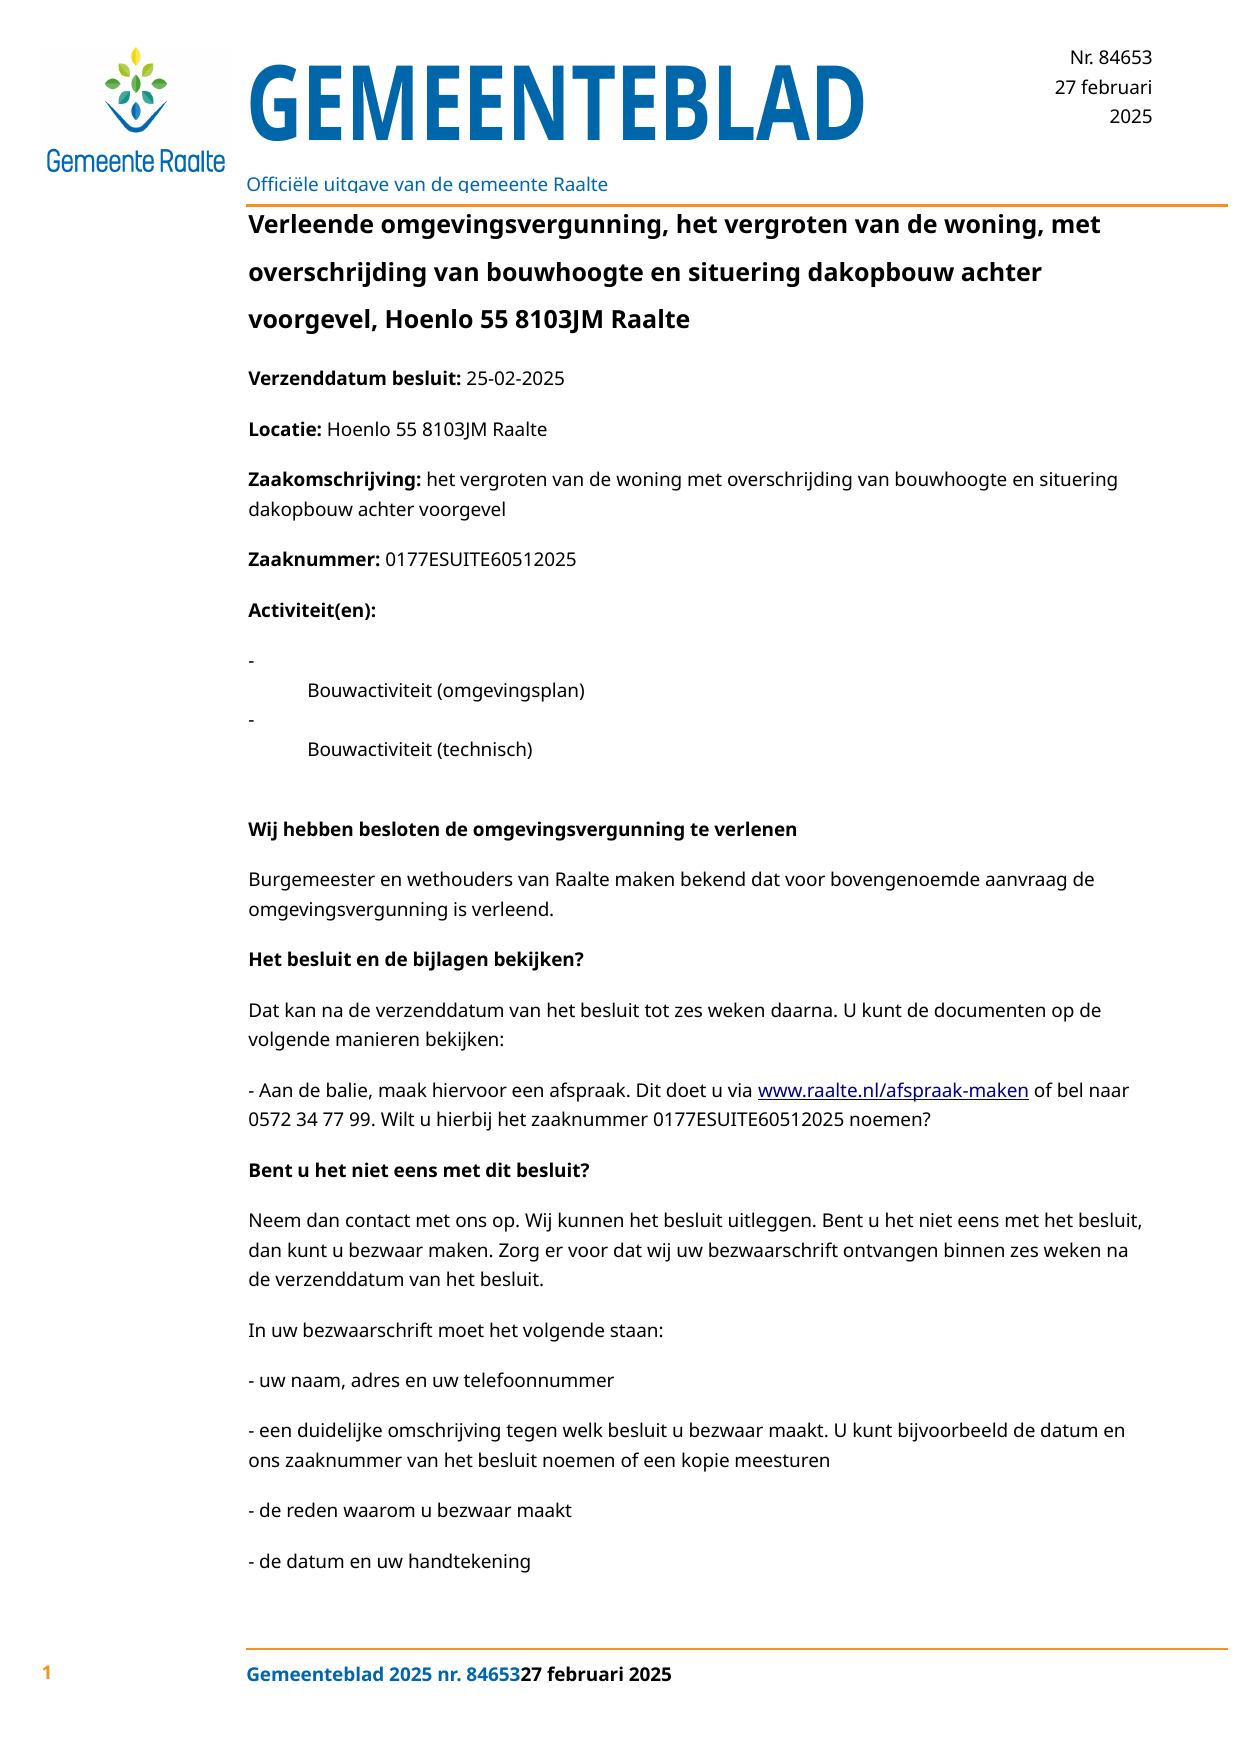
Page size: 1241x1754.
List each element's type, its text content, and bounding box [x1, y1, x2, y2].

text - een duidelijke omschrijving tegen welk besluit u bezwaar maakt. U kunt bijvoorbeeld de datum en ons zaaknummer van het besluit noemen of een kopie meesturen [248, 1418, 1152, 1473]
list Bouwactiviteit (technisch) [248, 736, 1152, 762]
text Activiteit(en): [248, 597, 1152, 622]
text - de reden waarom u bezwaar maakt [248, 1498, 1152, 1523]
text Locatie: Hoenlo 55 8103JM Raalte [248, 416, 1152, 442]
text Zaaknummer: 0177ESUITE60512025 [248, 546, 1152, 572]
text Verzenddatum besluit: 25-02-2025 [248, 366, 1152, 391]
picture [41, 47, 231, 172]
text - Aan de balie, maak hiervoor een afspraak. Dit doet u via www.raalte.nl/afspraak-maken of bel naar 0572 34 77 99. Wilt u hierbij het zaaknummer 0177ESUITE60512025 noemen? [248, 1077, 1152, 1132]
text Wij hebben besloten de omgevingsvergunning te verlenen [248, 816, 1152, 842]
text Het besluit en de bijlagen bekijken? [248, 946, 1152, 972]
text Burgemeester en wethouders van Raalte maken bekend dat voor bovengenoemde aanvraag de omgevingsvergunning is verleend. [248, 866, 1152, 922]
text Bent u het niet eens met dit besluit? [248, 1157, 1152, 1182]
text Verleende omgevingsvergunning, het vergroten van de woning, met overschrijding van bouwhoogte en situering dakopbouw achter voorgevel, Hoenlo 55 8103JM Raalte [248, 207, 1152, 336]
text Neem dan contact met ons op. Wij kunnen het besluit uitleggen. Bent u het niet eens met het besluit, dan kunt u bezwaar maken. Zorg er voor dat wij uw bezwaarschrift ontvangen binnen zes weken na de verzenddatum van het besluit. [248, 1207, 1152, 1292]
text In uw bezwaarschrift moet het volgende staan: [248, 1317, 1152, 1342]
text Dat kan na de verzenddatum van het besluit tot zes weken daarna. U kunt de documenten op de volgende manieren bekijken: [248, 997, 1152, 1052]
text Zaakomschrijving: het vergroten van de woning met overschrijding van bouwhoogte en situering dakopbouw achter voorgevel [248, 466, 1152, 522]
list Bouwactiviteit (omgevingsplan) [248, 677, 1152, 702]
text - de datum en uw handtekening [248, 1548, 1152, 1574]
text - uw naam, adres en uw telefoonnummer [248, 1367, 1152, 1393]
